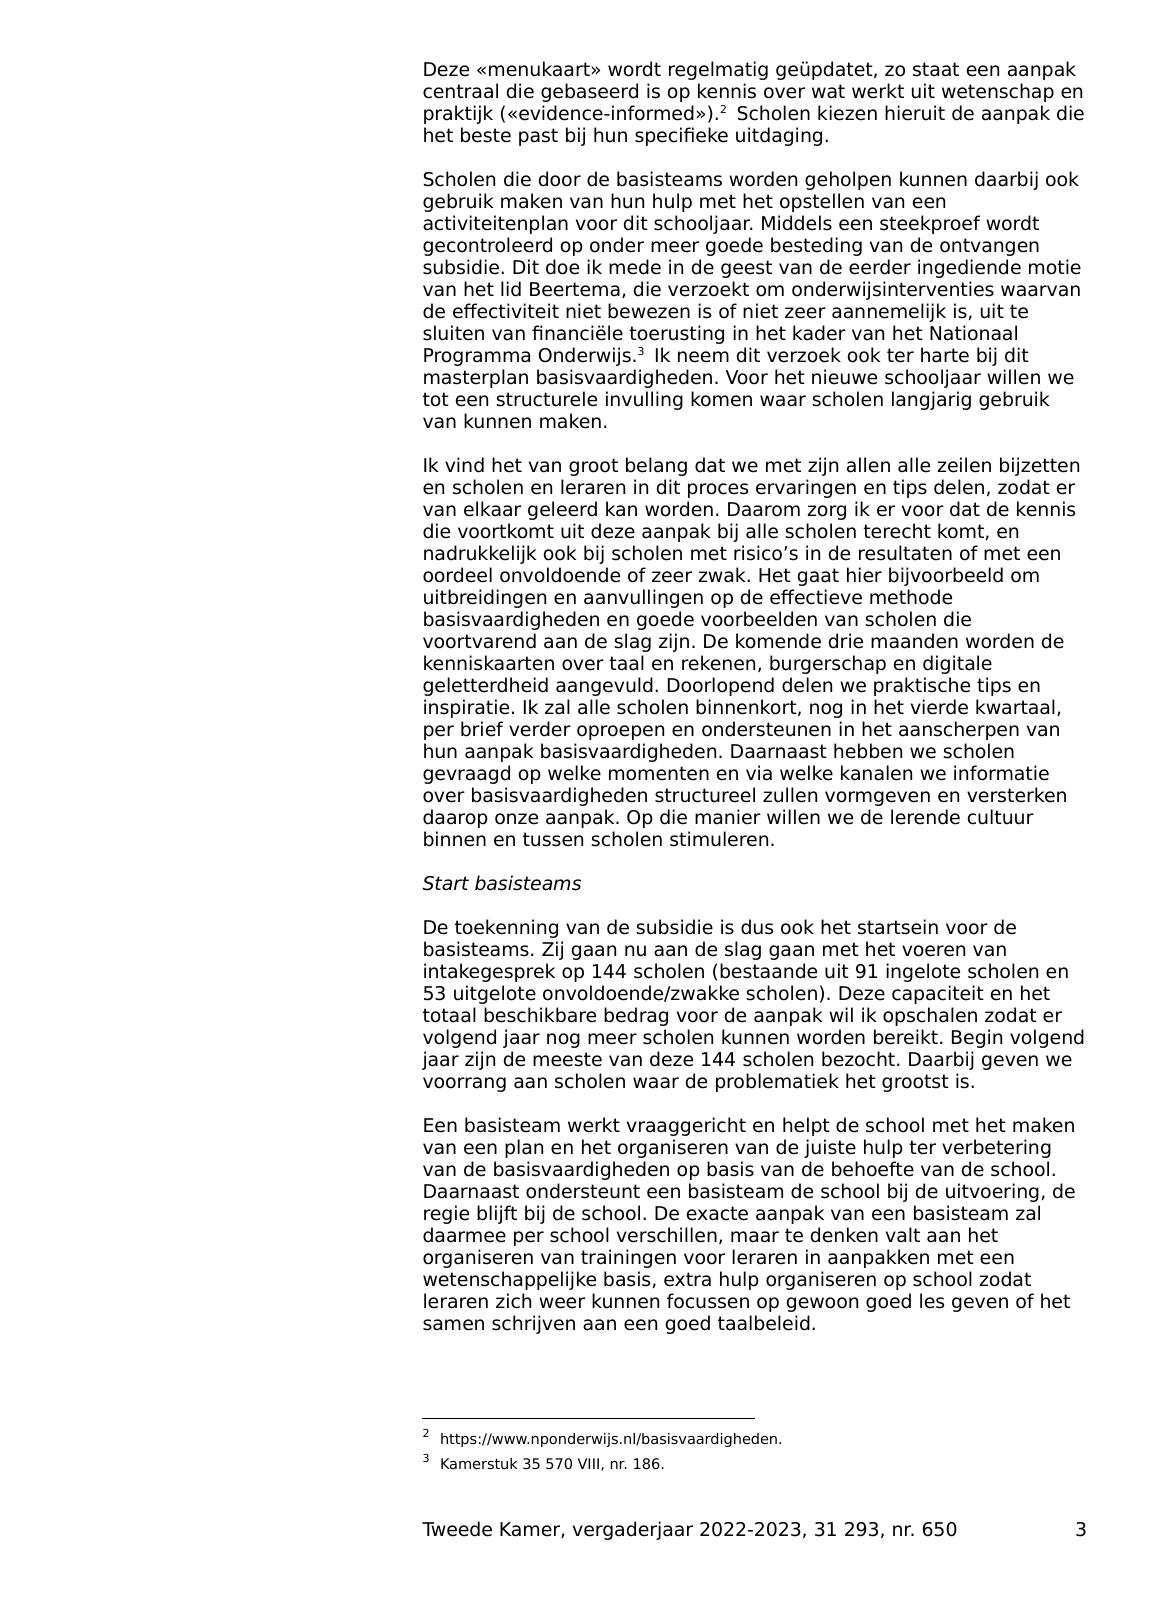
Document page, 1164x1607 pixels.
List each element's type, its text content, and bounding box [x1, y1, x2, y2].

text https://www.nponderwijs.nl/basisvaardigheden. [422, 1427, 1087, 1449]
text Een basisteam werkt vraaggericht en helpt de school met het maken van een plan en het organiseren van de juiste hulp ter verbetering van de basisvaardigheden op basis van de behoefte van de school. Daarnaast ondersteunt een basisteam de school bij de uitvoering, de regie blijft bij de school. De exacte aanpak van een basisteam zal daarmee per school verschillen, maar te denken valt aan het organiseren van trainingen voor leraren in aanpakken met een wetenschappelijke basis, extra hulp organiseren op school zodat leraren zich weer kunnen focussen op gewoon goed les geven of het samen schrijven aan een goed taalbeleid. [422, 1115, 1087, 1335]
text De toekenning van de subsidie is dus ook het startsein voor de basisteams. Zij gaan nu aan de slag gaan met het voeren van intakegesprek op 144 scholen (bestaande uit 91 ingelote scholen en 53 uitgelote onvoldoende/zwakke scholen). Deze capaciteit en het totaal beschikbare bedrag voor de aanpak wil ik opschalen zodat er volgend jaar nog meer scholen kunnen worden bereikt. Begin volgend jaar zijn de meeste van deze 144 scholen bezocht. Daarbij geven we voorrang aan scholen waar de problematiek het grootst is. [422, 917, 1087, 1093]
text Deze «menukaart» wordt regelmatig geüpdatet, zo staat een aanpak centraal die gebaseerd is op kennis over wat werkt uit wetenschap en praktijk («evidence-informed»). Scholen kiezen hieruit de aanpak die het beste past bij hun specifieke uitdaging. [422, 59, 1087, 147]
text Kamerstuk 35 570 VIII, nr. 186. [422, 1452, 1087, 1474]
text Scholen die door de basisteams worden geholpen kunnen daarbij ook gebruik maken van hun hulp met het opstellen van een activiteitenplan voor dit schooljaar. Middels een steekproef wordt gecontroleerd op onder meer goede besteding van de ontvangen subsidie. Dit doe ik mede in de geest van de eerder ingediende motie van het lid Beertema, die verzoekt om onderwijsinterventies waarvan de effectiviteit niet bewezen is of niet zeer aannemelijk is, uit te sluiten van financiële toerusting in het kader van het Nationaal Programma Onderwijs. Ik neem dit verzoek ook ter harte bij dit masterplan basisvaardigheden. Voor het nieuwe schooljaar willen we tot een structurele invulling komen waar scholen langjarig gebruik van kunnen maken. [422, 169, 1087, 433]
subtitle Start basisteams [422, 873, 1087, 895]
text Ik vind het van groot belang dat we met zijn allen alle zeilen bijzetten en scholen en leraren in dit proces ervaringen en tips delen, zodat er van elkaar geleerd kan worden. Daarom zorg ik er voor dat de kennis die voortkomt uit deze aanpak bij alle scholen terecht komt, en nadrukkelijk ook bij scholen met risico’s in de resultaten of met een oordeel onvoldoende of zeer zwak. Het gaat hier bijvoorbeeld om uitbreidingen en aanvullingen op de effectieve methode basisvaardigheden en goede voorbeelden van scholen die voortvarend aan de slag zijn. De komende drie maanden worden de kenniskaarten over taal en rekenen, burgerschap en digitale geletterdheid aangevuld. Doorlopend delen we praktische tips en inspiratie. Ik zal alle scholen binnenkort, nog in het vierde kwartaal, per brief verder oproepen en ondersteunen in het aanscherpen van hun aanpak basisvaardigheden. Daarnaast hebben we scholen gevraagd op welke momenten en via welke kanalen we informatie over basisvaardigheden structureel zullen vormgeven en versterken daarop onze aanpak. Op die manier willen we de lerende cultuur binnen en tussen scholen stimuleren. [422, 455, 1087, 851]
